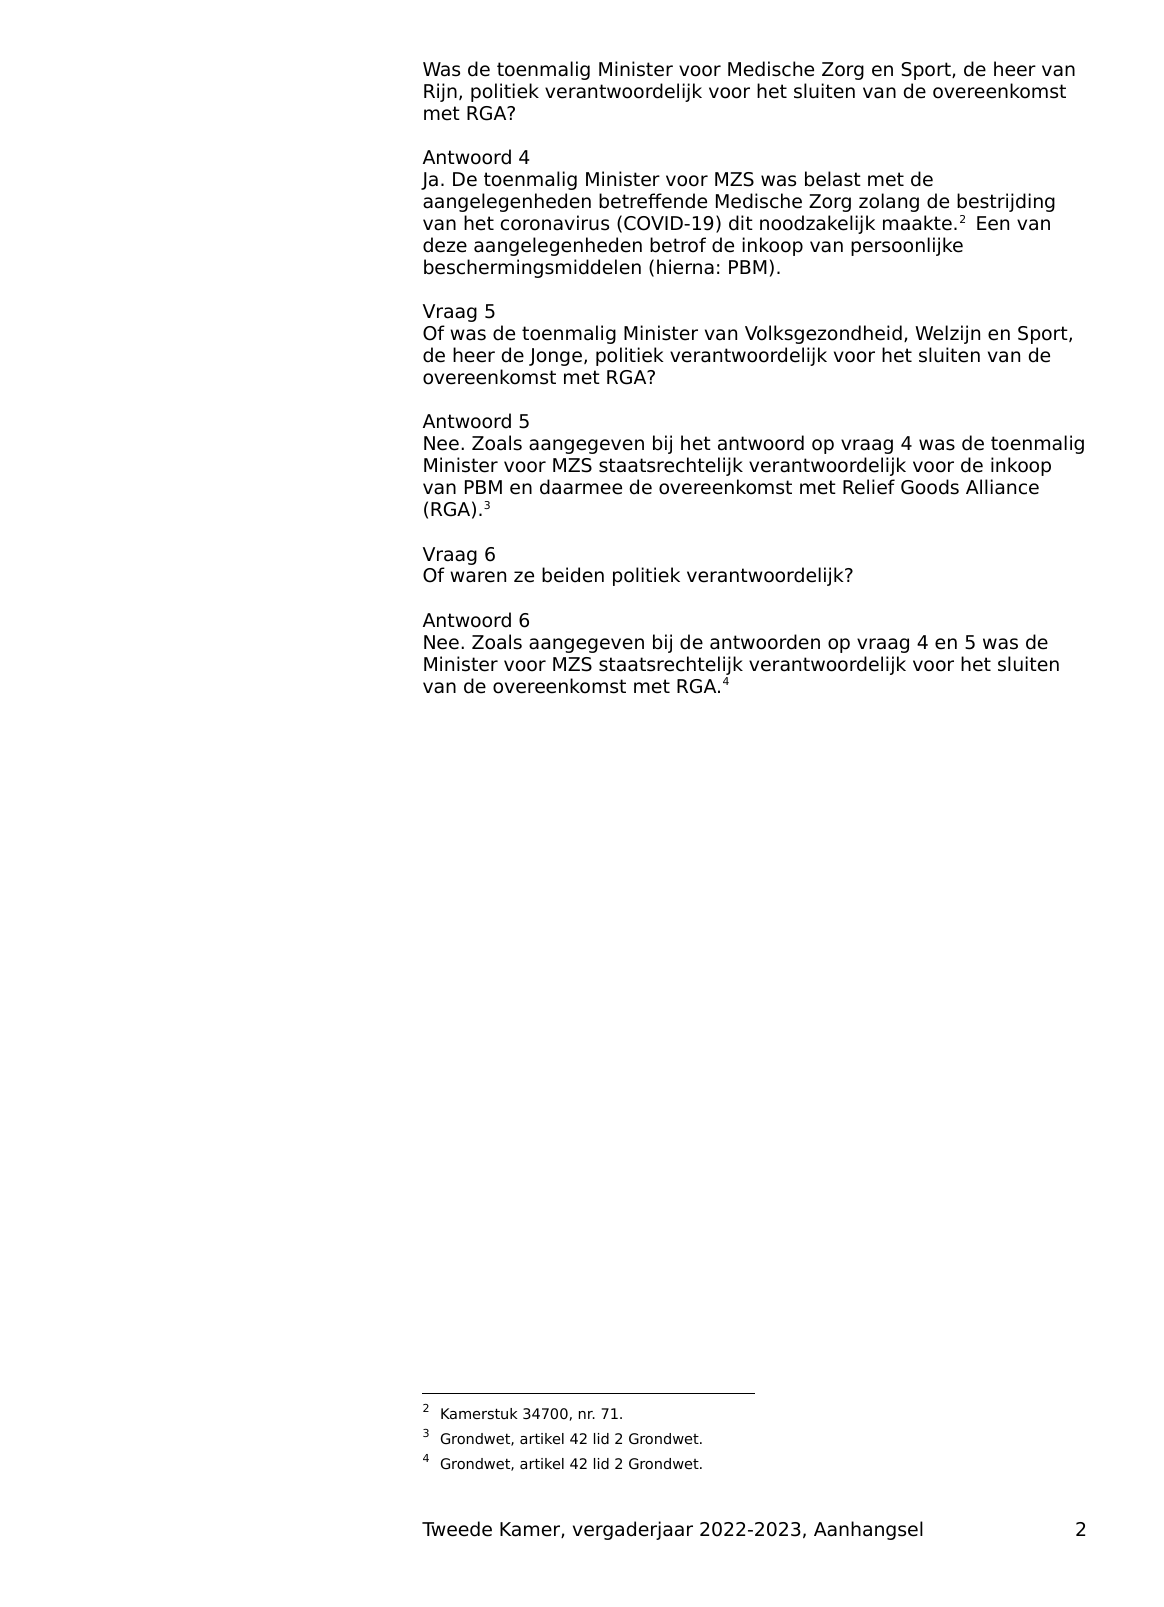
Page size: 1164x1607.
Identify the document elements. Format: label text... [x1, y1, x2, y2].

text Of waren ze beiden politiek verantwoordelijk? [422, 565, 1087, 587]
text Vraag 5 [422, 301, 1087, 323]
text Antwoord 6 [422, 609, 1087, 632]
text Ja. De toenmalig Minister voor MZS was belast met de aangelegenheden betreffende Medische Zorg zolang de bestrijding van het coronavirus (COVID-19) dit noodzakelijk maakte. Een van deze aangelegenheden betrof de inkoop van persoonlijke beschermingsmiddelen (hierna: PBM). [422, 169, 1087, 279]
text Of was de toenmalig Minister van Volksgezondheid, Welzijn en Sport, de heer de Jonge, politiek verantwoordelijk voor het sluiten van de overeenkomst met RGA? [422, 323, 1087, 389]
text Vraag 6 [422, 543, 1087, 565]
text Nee. Zoals aangegeven bij het antwoord op vraag 4 was de toenmalig Minister voor MZS staatsrechtelijk verantwoordelijk voor de inkoop van PBM en daarmee de overeenkomst met Relief Goods Alliance (RGA). [422, 433, 1087, 521]
text Kamerstuk 34700, nr. 71. [422, 1402, 1087, 1424]
text Antwoord 4 [422, 147, 1087, 169]
text Nee. Zoals aangegeven bij de antwoorden op vraag 4 en 5 was de Minister voor MZS staatsrechtelijk verantwoordelijk voor het sluiten van de overeenkomst met RGA. [422, 632, 1087, 697]
text Antwoord 5 [422, 411, 1087, 433]
text Was de toenmalig Minister voor Medische Zorg en Sport, de heer van Rijn, politiek verantwoordelijk voor het sluiten van de overeenkomst met RGA? [422, 59, 1087, 125]
text Grondwet, artikel 42 lid 2 Grondwet. [422, 1452, 1087, 1474]
text Grondwet, artikel 42 lid 2 Grondwet. [422, 1427, 1087, 1449]
